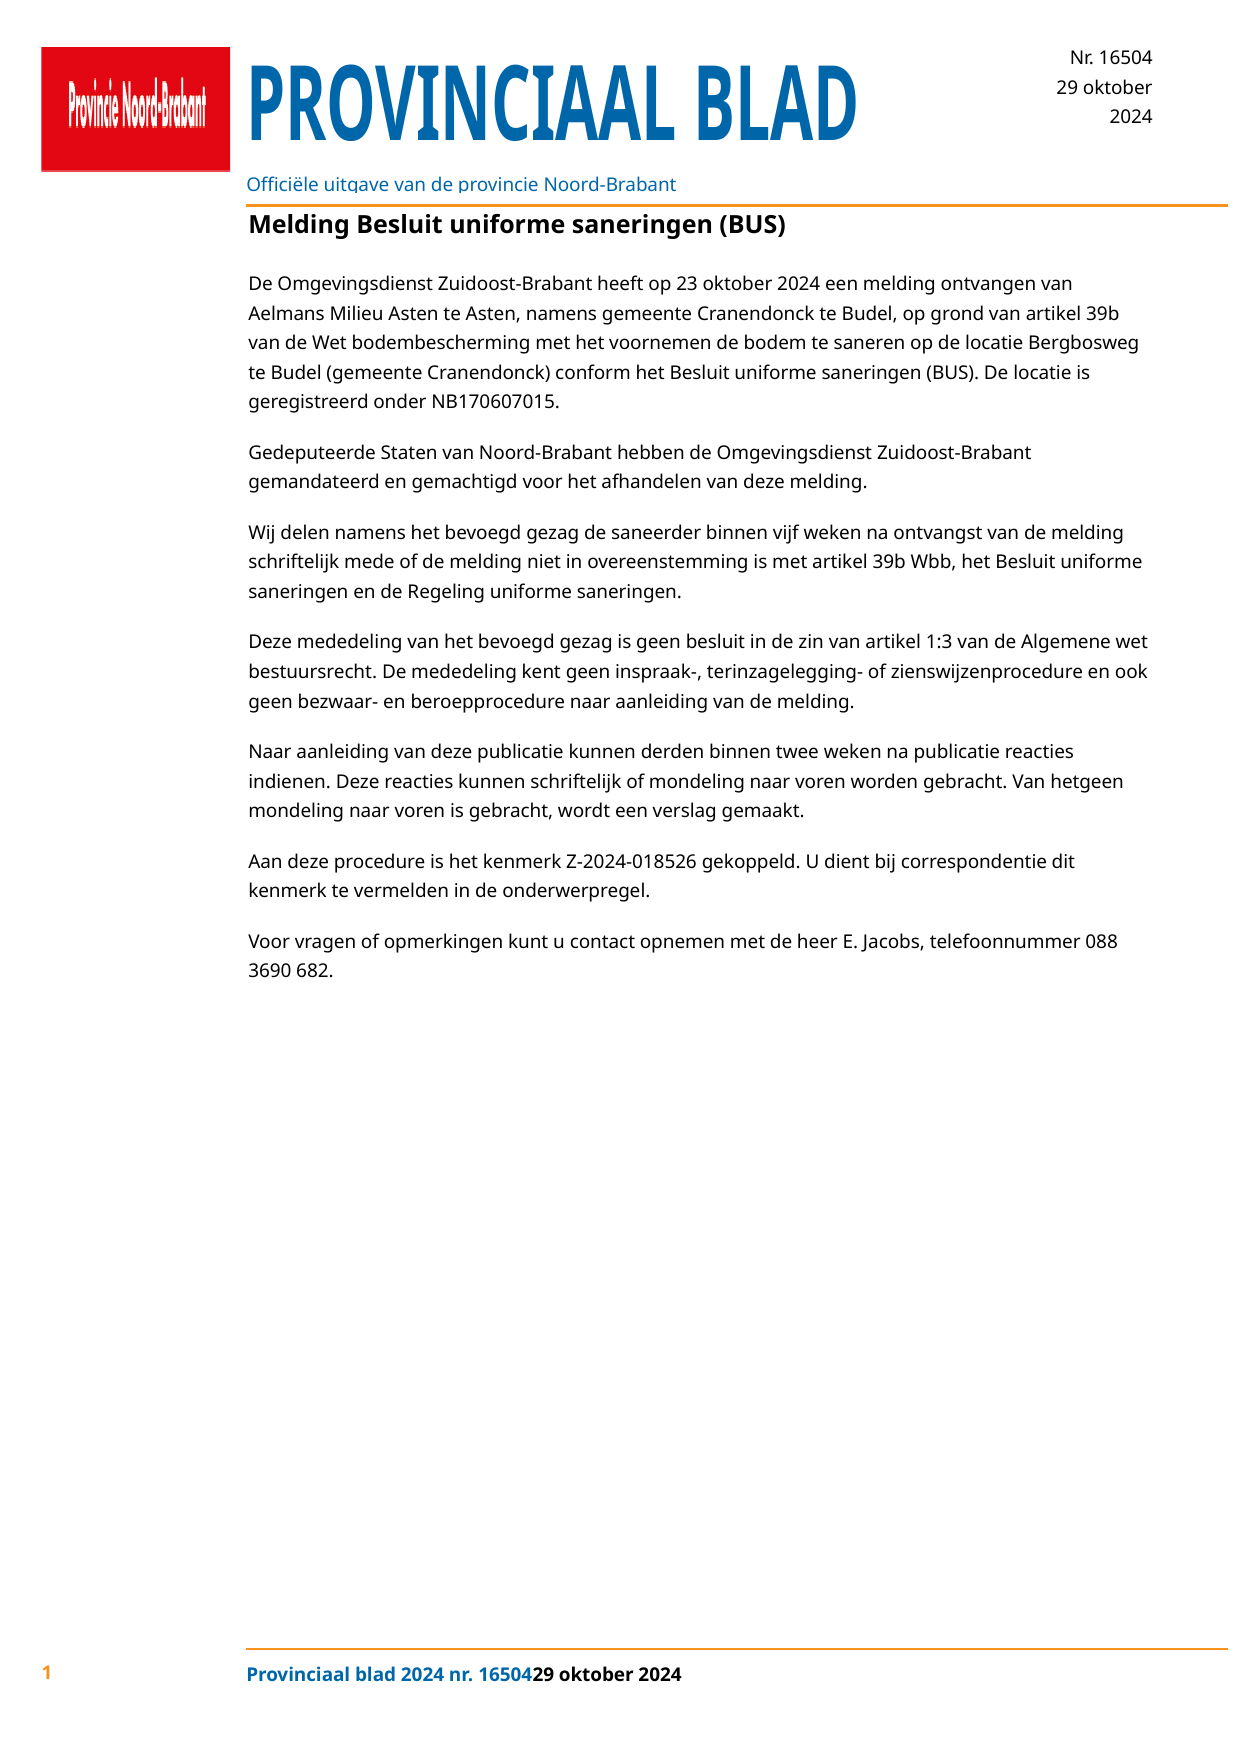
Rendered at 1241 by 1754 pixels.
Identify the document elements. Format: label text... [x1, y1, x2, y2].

text Naar aanleiding van deze publicatie kunnen derden binnen twee weken na publicatie reacties indienen. Deze reacties kunnen schriftelijk of mondeling naar voren worden gebracht. Van hetgeen mondeling naar voren is gebracht, wordt een verslag gemaakt. [248, 738, 1152, 823]
text De Omgevingsdienst Zuidoost-Brabant heeft op 23 oktober 2024 een melding ontvangen van Aelmans Milieu Asten te Asten, namens gemeente Cranendonck te Budel, op grond van artikel 39b van de Wet bodembescherming met het voornemen de bodem te saneren op de locatie Bergbosweg te Budel (gemeente Cranendonck) conform het Besluit uniforme saneringen (BUS). De locatie is geregistreerd onder NB170607015. [248, 270, 1152, 414]
picture [41, 47, 231, 172]
text Gedeputeerde Staten van Noord-Brabant hebben de Omgevingsdienst Zuidoost-Brabant gemandateerd en gemachtigd voor het afhandelen van deze melding. [248, 439, 1152, 494]
text Deze mededeling van het bevoegd gezag is geen besluit in de zin van artikel 1:3 van de Algemene wet bestuursrecht. De mededeling kent geen inspraak-, terinzagelegging- of zienswijzenprocedure en ook geen bezwaar- en beroepprocedure naar aanleiding van de melding. [248, 629, 1152, 713]
text Wij delen namens het bevoegd gezag de saneerder binnen vijf weken na ontvangst van de melding schriftelijk mede of de melding niet in overeenstemming is met artikel 39b Wbb, het Besluit uniforme saneringen en de Regeling uniforme saneringen. [248, 519, 1152, 604]
text Melding Besluit uniforme saneringen (BUS) [248, 207, 1152, 241]
text Voor vragen of opmerkingen kunt u contact opnemen met de heer E. Jacobs, telefoonnummer 088 3690 682. [248, 928, 1152, 983]
text Aan deze procedure is het kenmerk Z-2024-018526 gekoppeld. U dient bij correspondentie dit kenmerk te vermelden in de onderwerpregel. [248, 848, 1152, 903]
